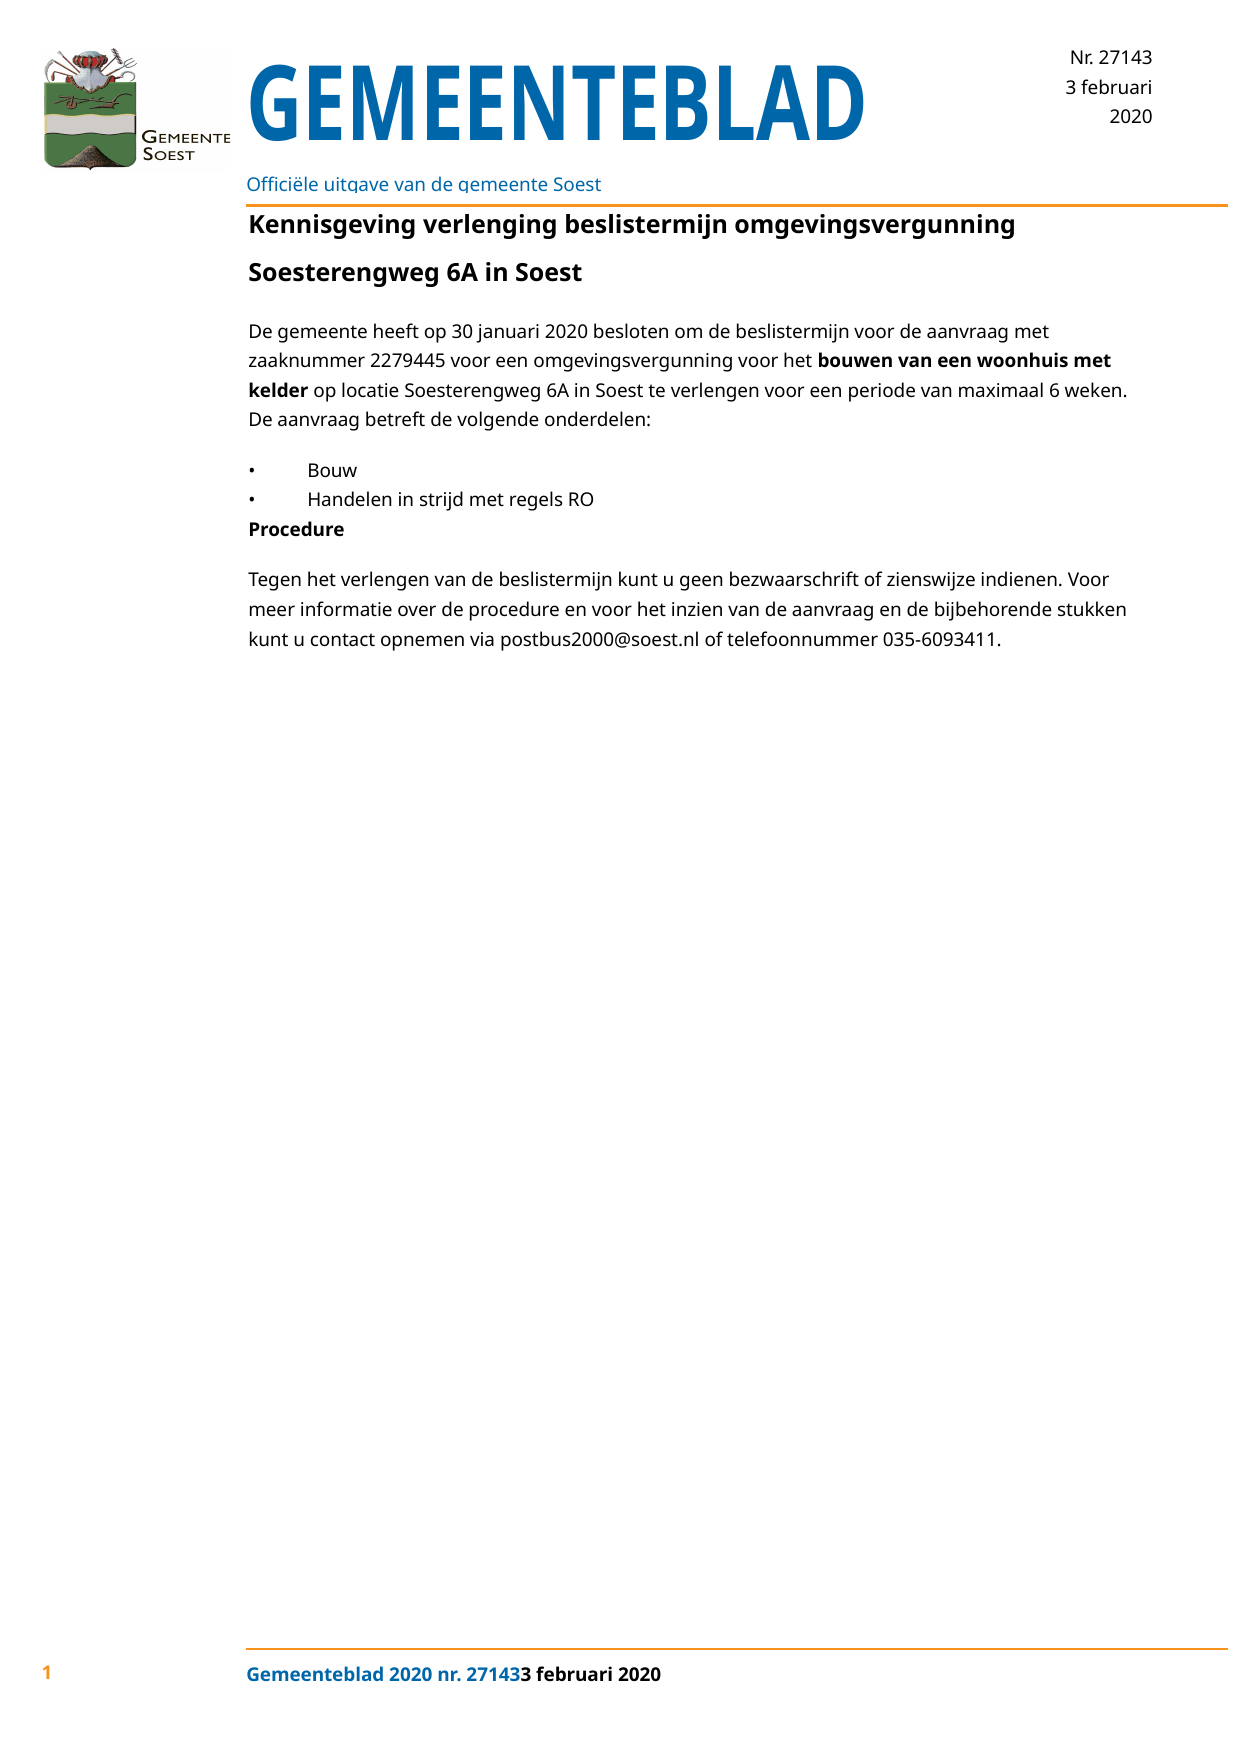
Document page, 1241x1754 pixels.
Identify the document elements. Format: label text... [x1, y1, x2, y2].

list Bouw [248, 457, 1152, 483]
text Procedure [248, 516, 1152, 542]
text Tegen het verlengen van de beslistermijn kunt u geen bezwaarschrift of zienswijze indienen. Voor meer informatie over de procedure en voor het inzien van de aanvraag en de bijbehorende stukken kunt u contact opnemen via postbus2000@soest.nl of telefoonnummer 035-6093411. [248, 567, 1152, 652]
text De gemeente heeft op 30 januari 2020 besloten om de beslistermijn voor de aanvraag met zaaknummer 2279445 voor een omgevingsvergunning voor het bouwen van een woonhuis met kelder op locatie Soesterengweg 6A in Soest te verlengen voor een periode van maximaal 6 weken. De aanvraag betreft de volgende onderdelen: [248, 318, 1152, 432]
picture [41, 47, 231, 172]
list Handelen in strijd met regels RO [248, 487, 1152, 512]
text Kennisgeving verlenging beslistermijn omgevingsvergunning Soesterengweg 6A in Soest [248, 207, 1152, 288]
